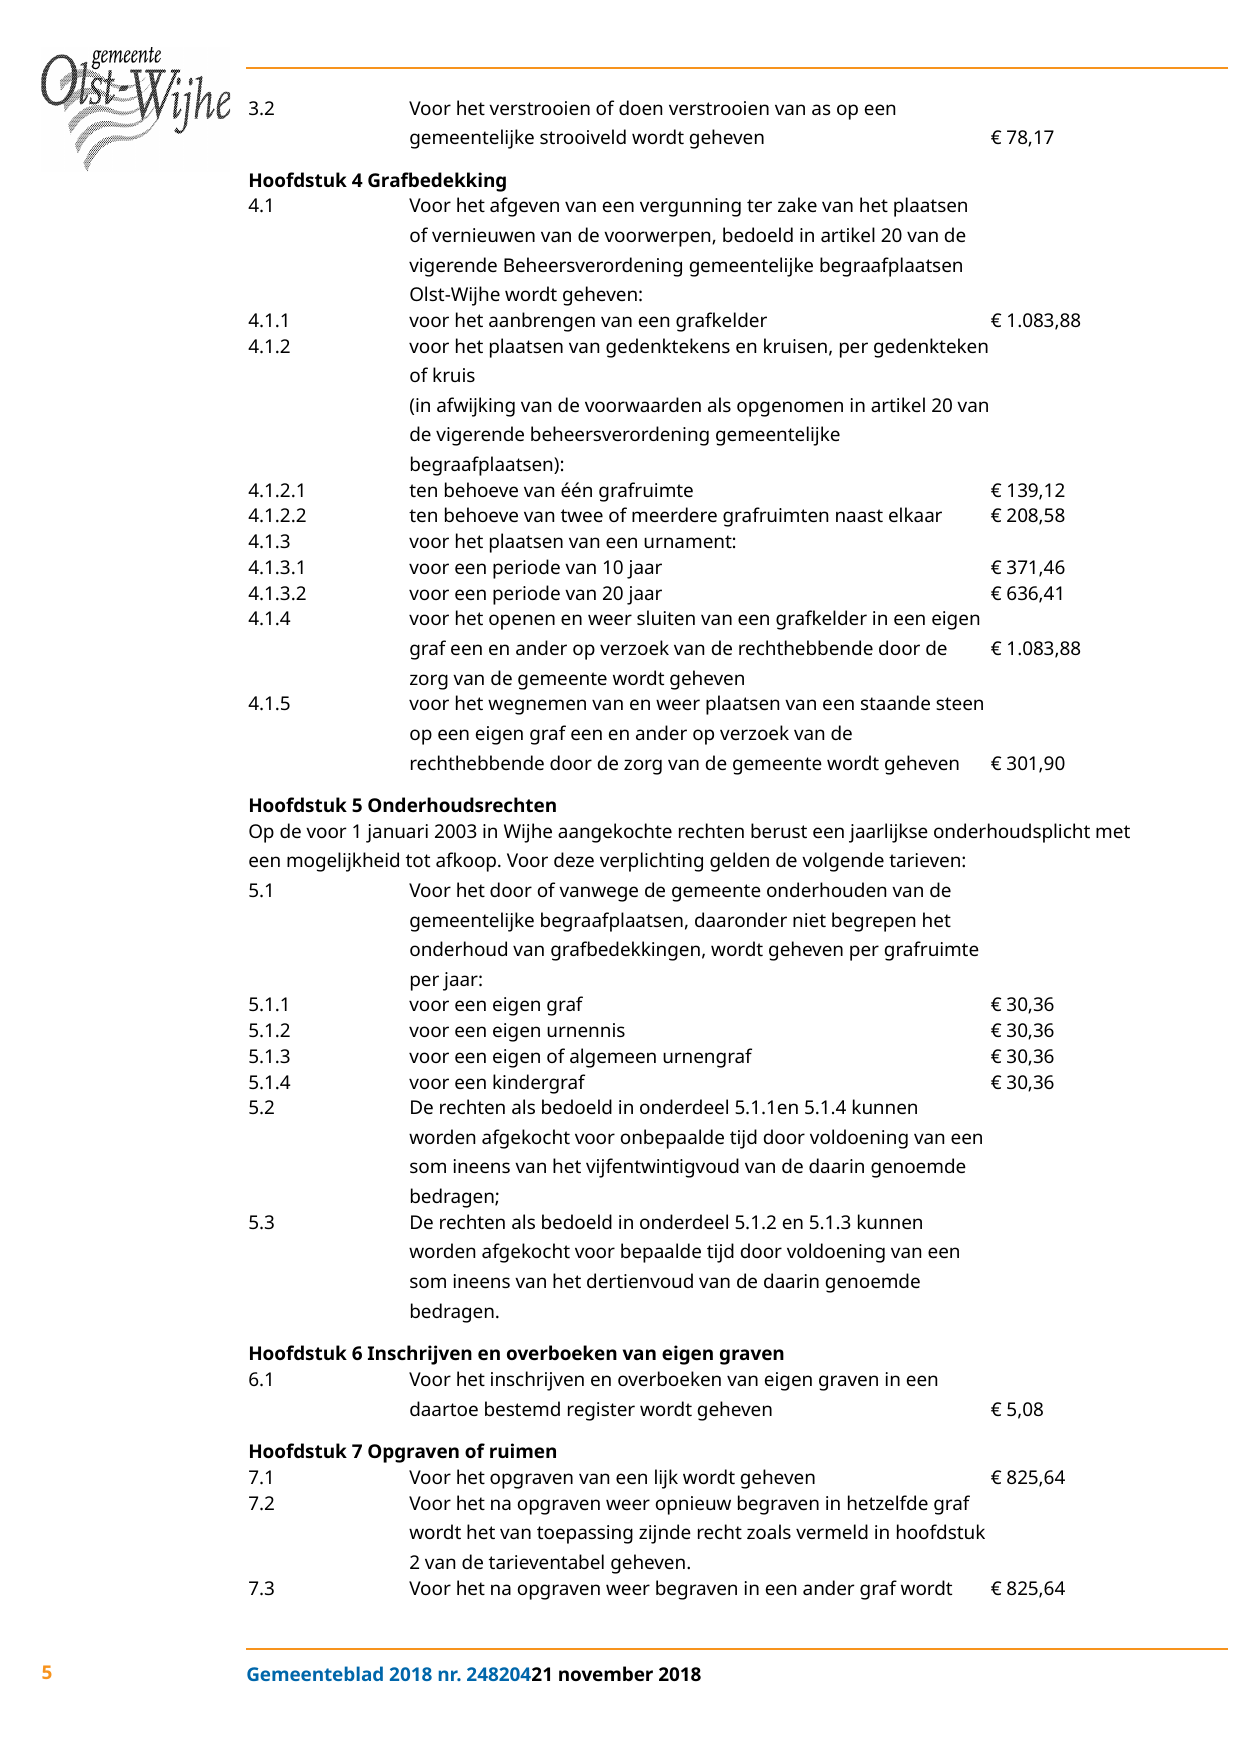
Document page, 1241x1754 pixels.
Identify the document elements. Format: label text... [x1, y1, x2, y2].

text Op de voor 1 januari 2003 in Wijhe aangekochte rechten berust een jaarlijkse onderhoudsplicht met een mogelijkheid tot afkoop. Voor deze verplichting gelden de volgende tarieven: [248, 818, 1152, 873]
table_cell voor het plaatsen van gedenktekens en kruisen, per gedenkteken of kruis (in afwijking van de voorwaarden als opgenomen in artikel 20 van de vigerende beheersverordening gemeentelijke begraafplaatsen): [409, 333, 991, 477]
table_cell voor een periode van 20 jaar [409, 580, 991, 606]
table_cell 4.1.3 [248, 529, 409, 554]
text Hoofdstuk 7 Opgraven of ruimen [248, 1438, 1152, 1464]
table_cell 7.3 [248, 1575, 409, 1600]
table_cell voor een periode van 10 jaar [409, 554, 991, 580]
table_cell 5.3 [248, 1209, 409, 1323]
table_cell 7.2 [248, 1490, 409, 1575]
table_header Voor het afgeven van een vergunning ter zake van het plaatsen of vernieuwen van de voorwerpen, bedoeld in artikel 20 van de vigerende Beheersverordening gemeentelijke begraafplaatsen Olst-Wijhe wordt geheven: [409, 193, 991, 307]
picture [41, 47, 231, 172]
table_cell € 30,36 [991, 1069, 1152, 1094]
table_cell € 1.083,88 [991, 606, 1152, 691]
text Hoofdstuk 4 Grafbedekking [248, 167, 1152, 193]
table_cell Voor het na opgraven weer opnieuw begraven in hetzelfde graf wordt het van toepassing zijnde recht zoals vermeld in hoofdstuk 2 van de tarieventabel geheven. [409, 1490, 991, 1575]
table_header [991, 193, 1152, 307]
table_cell voor het wegnemen van en weer plaatsen van een staande steen op een eigen graf een en ander op verzoek van de rechthebbende door de zorg van de gemeente wordt geheven [409, 691, 991, 775]
table_cell 4.1.2.2 [248, 503, 409, 528]
table_cell 5.1.1 [248, 992, 409, 1017]
table_cell voor het openen en weer sluiten van een grafkelder in een eigen graf een en ander op verzoek van de rechthebbende door de zorg van de gemeente wordt geheven [409, 606, 991, 691]
table_cell [991, 1095, 1152, 1209]
table_cell 4.1.3.1 [248, 554, 409, 580]
table_header 7.1 [248, 1464, 409, 1490]
table_cell € 30,36 [991, 1043, 1152, 1069]
table_cell De rechten als bedoeld in onderdeel 5.1.2 en 5.1.3 kunnen worden afgekocht voor bepaalde tijd door voldoening van een som ineens van het dertienvoud van de daarin genoemde bedragen. [409, 1209, 991, 1323]
table_cell € 371,46 [991, 554, 1152, 580]
table_cell 4.1.2.1 [248, 477, 409, 503]
table_cell 4.1.4 [248, 606, 409, 691]
text Hoofdstuk 6 Inschrijven en overboeken van eigen graven [248, 1340, 1152, 1366]
table_cell voor het plaatsen van een urnament: [409, 529, 991, 554]
table_cell € 78,17 [991, 95, 1152, 150]
table_header Voor het door of vanwege de gemeente onderhouden van de gemeentelijke begraafplaatsen, daaronder niet begrepen het onderhoud van grafbedekkingen, wordt geheven per grafruimte per jaar: [409, 877, 991, 992]
table_cell 5.1.4 [248, 1069, 409, 1094]
table_cell voor een kindergraf [409, 1069, 991, 1094]
table_cell € 139,12 [991, 477, 1152, 503]
table_header € 825,64 [991, 1464, 1152, 1490]
text Hoofdstuk 5 Onderhoudsrechten [248, 792, 1152, 818]
table_header 6.1 [248, 1366, 409, 1421]
table_cell voor een eigen of algemeen urnengraf [409, 1043, 991, 1069]
table_cell [991, 1490, 1152, 1575]
table_cell € 301,90 [991, 691, 1152, 775]
table_cell 5.2 [248, 1095, 409, 1209]
table_cell [991, 529, 1152, 554]
table_cell 4.1.5 [248, 691, 409, 775]
table_header € 5,08 [991, 1366, 1152, 1421]
table_cell ten behoeve van één grafruimte [409, 477, 991, 503]
table_cell € 30,36 [991, 992, 1152, 1017]
table_cell voor een eigen graf [409, 992, 991, 1017]
table_cell [991, 333, 1152, 477]
table_cell 5.1.3 [248, 1043, 409, 1069]
table_cell € 208,58 [991, 503, 1152, 528]
table_header Voor het inschrijven en overboeken van eigen graven in een daartoe bestemd register wordt geheven [409, 1366, 991, 1421]
table_header Voor het opgraven van een lijk wordt geheven [409, 1464, 991, 1490]
table_cell 4.1.3.2 [248, 580, 409, 606]
table_header 4.1 [248, 193, 409, 307]
table_cell Voor het na opgraven weer begraven in een ander graf wordt [409, 1575, 991, 1600]
table_cell Voor het verstrooien of doen verstrooien van as op een gemeentelijke strooiveld wordt geheven [409, 95, 991, 150]
table_cell € 636,41 [991, 580, 1152, 606]
table_cell De rechten als bedoeld in onderdeel 5.1.1en 5.1.4 kunnen worden afgekocht voor onbepaalde tijd door voldoening van een som ineens van het vijfentwintigvoud van de daarin genoemde bedragen; [409, 1095, 991, 1209]
table_cell € 825,64 [991, 1575, 1152, 1600]
table_cell voor een eigen urnennis [409, 1018, 991, 1043]
table_cell ten behoeve van twee of meerdere grafruimten naast elkaar [409, 503, 991, 528]
table_header [991, 877, 1152, 992]
table_cell € 1.083,88 [991, 307, 1152, 333]
table_cell 4.1.1 [248, 307, 409, 333]
table_cell 3.2 [248, 95, 409, 150]
table_header 5.1 [248, 877, 409, 992]
table_cell 5.1.2 [248, 1018, 409, 1043]
table_cell voor het aanbrengen van een grafkelder [409, 307, 991, 333]
table_cell € 30,36 [991, 1018, 1152, 1043]
table_cell 4.1.2 [248, 333, 409, 477]
table_cell [991, 1209, 1152, 1323]
